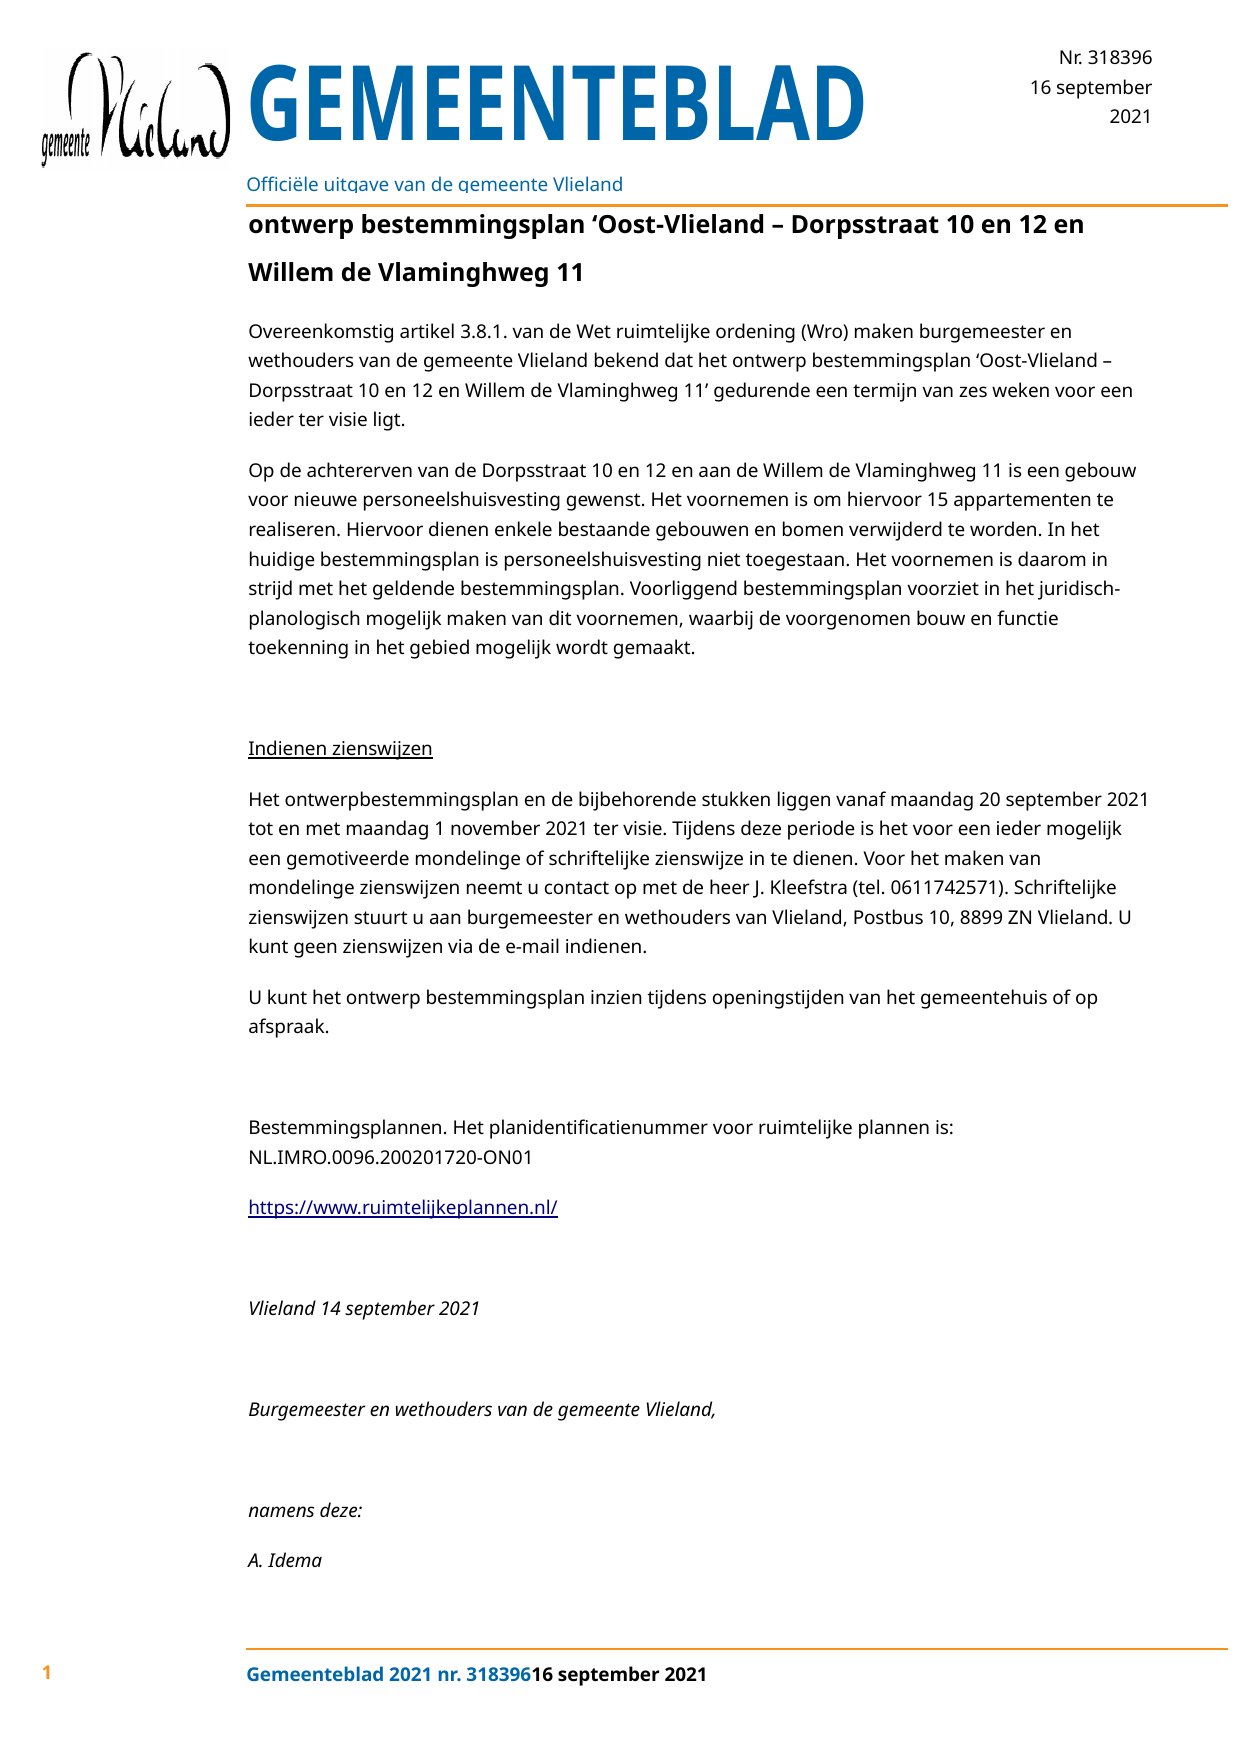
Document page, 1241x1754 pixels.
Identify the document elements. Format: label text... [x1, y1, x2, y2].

text Op de achtererven van de Dorpsstraat 10 en 12 en aan de Willem de Vlaminghweg 11 is een gebouw voor nieuwe personeelshuisvesting gewenst. Het voornemen is om hiervoor 15 appartementen te realiseren. Hiervoor dienen enkele bestaande gebouwen en bomen verwijderd te worden. In het huidige bestemmingsplan is personeelshuisvesting niet toegestaan. Het voornemen is daarom in strijd met het geldende bestemmingsplan. Voorliggend bestemmingsplan voorziet in het juridisch-planologisch mogelijk maken van dit voornemen, waarbij de voorgenomen bouw en functie toekenning in het gebied mogelijk wordt gemaakt. [248, 457, 1152, 660]
text namens deze: [248, 1497, 1152, 1523]
text Indienen zienswijzen [248, 735, 1152, 761]
text Het ontwerpbestemmingsplan en de bijbehorende stukken liggen vanaf maandag 20 september 2021 tot en met maandag 1 november 2021 ter visie. Tijdens deze periode is het voor een ieder mogelijk een gemotiveerde mondelinge of schriftelijke zienswijze in te dienen. Voor het maken van mondelinge zienswijzen neemt u contact op met de heer J. Kleefstra (tel. 0611742571). Schriftelijke zienswijzen stuurt u aan burgemeester en wethouders van Vlieland, Postbus 10, 8899 ZN Vlieland. U kunt geen zienswijzen via de e-mail indienen. [248, 786, 1152, 959]
text Burgemeester en wethouders van de gemeente Vlieland, [248, 1396, 1152, 1422]
text Bestemmingsplannen. Het planidentificatienummer voor ruimtelijke plannen is: NL.IMRO.0096.200201720-ON01 [248, 1114, 1152, 1170]
text A. Idema [248, 1547, 1152, 1573]
text https://www.ruimtelijkeplannen.nl/ [248, 1194, 1152, 1220]
text U kunt het ontwerp bestemmingsplan inzien tijdens openingstijden van het gemeentehuis of op afspraak. [248, 984, 1152, 1039]
text ontwerp bestemmingsplan ‘Oost-Vlieland – Dorpsstraat 10 en 12 en Willem de Vlaminghweg 11 [248, 207, 1152, 288]
text Overeenkomstig artikel 3.8.1. van de Wet ruimtelijke ordening (Wro) maken burgemeester en wethouders van de gemeente Vlieland bekend dat het ontwerp bestemmingsplan ‘Oost-Vlieland – Dorpsstraat 10 en 12 en Willem de Vlaminghweg 11’ gedurende een termijn van zes weken voor een ieder ter visie ligt. [248, 318, 1152, 432]
text Vlieland 14 september 2021 [248, 1295, 1152, 1321]
picture [41, 47, 231, 172]
